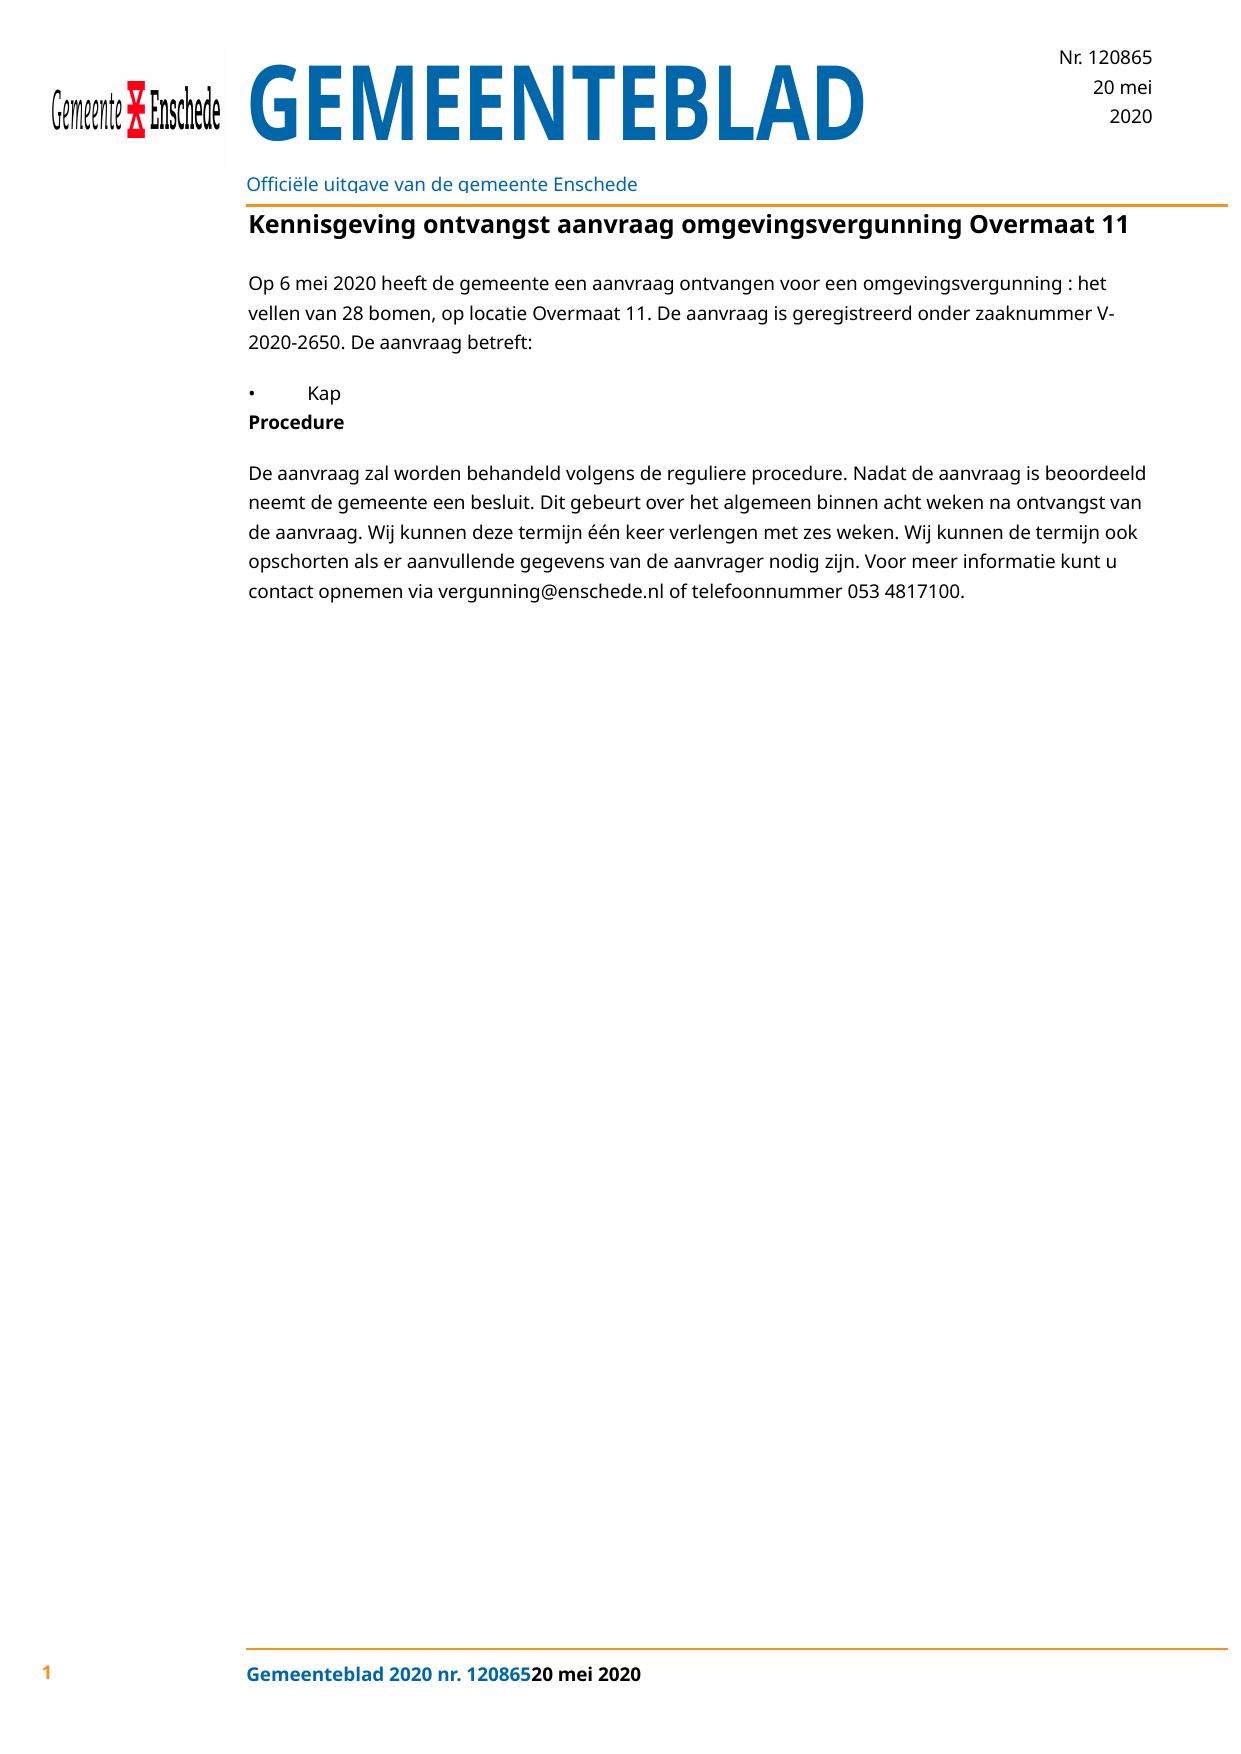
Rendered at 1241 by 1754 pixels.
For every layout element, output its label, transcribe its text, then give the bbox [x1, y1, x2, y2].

text De aanvraag zal worden behandeld volgens de reguliere procedure. Nadat de aanvraag is beoordeeld neemt de gemeente een besluit. Dit gebeurt over het algemeen binnen acht weken na ontvangst van de aanvraag. Wij kunnen deze termijn één keer verlengen met zes weken. Wij kunnen de termijn ook opschorten als er aanvullende gegevens van de aanvrager nodig zijn. Voor meer informatie kunt u contact opnemen via vergunning@enschede.nl of telefoonnummer 053 4817100. [248, 460, 1152, 604]
text Procedure [248, 409, 1152, 435]
list Kap [248, 380, 1152, 406]
picture [41, 47, 231, 172]
text Op 6 mei 2020 heeft de gemeente een aanvraag ontvangen voor een omgevingsvergunning : het vellen van 28 bomen, op locatie Overmaat 11. De aanvraag is geregistreerd onder zaaknummer V-2020-2650. De aanvraag betreft: [248, 270, 1152, 355]
text Kennisgeving ontvangst aanvraag omgevingsvergunning Overmaat 11 [248, 207, 1152, 241]
